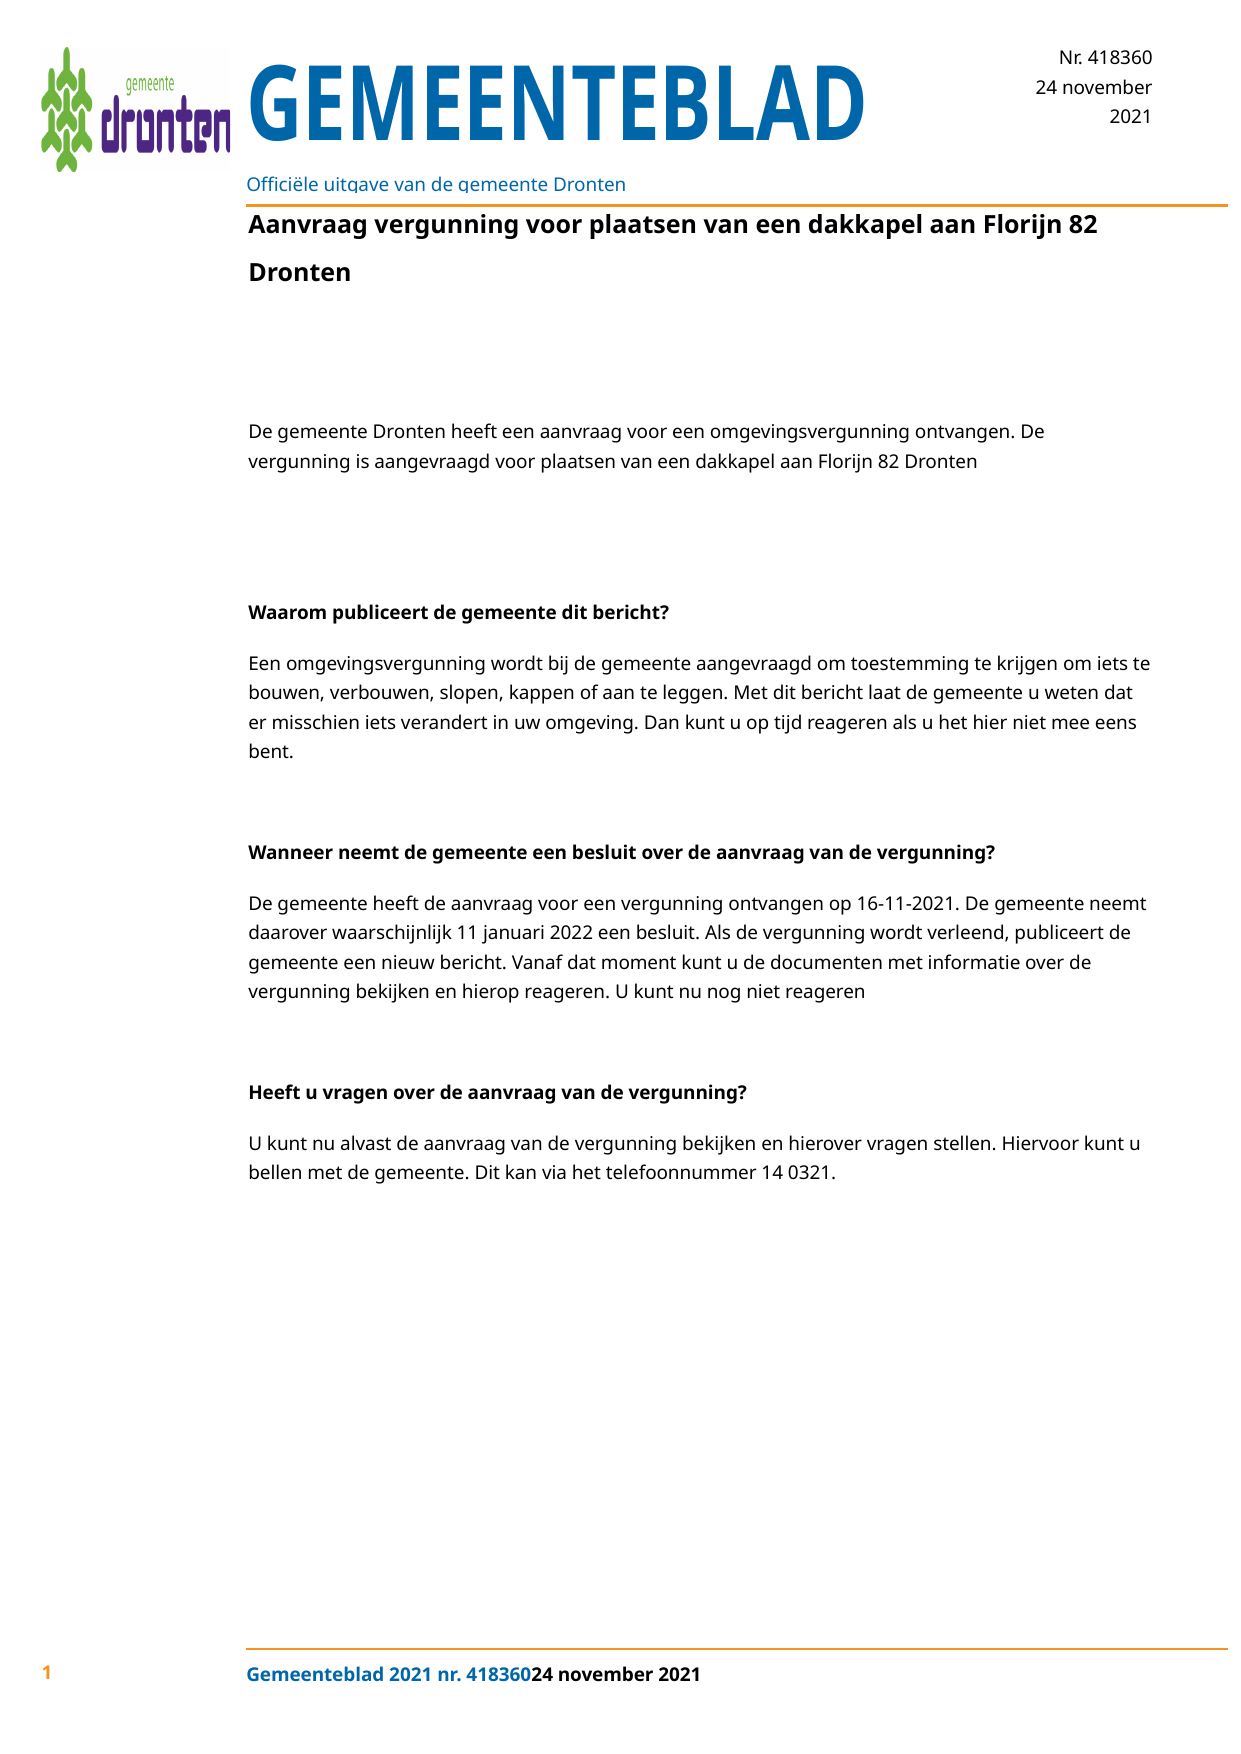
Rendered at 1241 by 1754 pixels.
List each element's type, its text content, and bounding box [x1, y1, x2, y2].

text Wanneer neemt de gemeente een besluit over de aanvraag van de vergunning? [248, 839, 1152, 865]
text Heeft u vragen over de aanvraag van de vergunning? [248, 1079, 1152, 1105]
text Aanvraag vergunning voor plaatsen van een dakkapel aan Florijn 82 Dronten [248, 207, 1152, 288]
picture [41, 47, 231, 172]
text Waarom publiceert de gemeente dit bericht? [248, 599, 1152, 625]
text Een omgevingsvergunning wordt bij de gemeente aangevraagd om toestemming te krijgen om iets te bouwen, verbouwen, slopen, kappen of aan te leggen. Met dit bericht laat de gemeente u weten dat er misschien iets verandert in uw omgeving. Dan kunt u op tijd reageren als u het hier niet mee eens bent. [248, 650, 1152, 764]
text U kunt nu alvast de aanvraag van de vergunning bekijken en hierover vragen stellen. Hiervoor kunt u bellen met de gemeente. Dit kan via het telefoonnummer 14 0321. [248, 1130, 1152, 1185]
text De gemeente heeft de aanvraag voor een vergunning ontvangen op 16-11-2021. De gemeente neemt daarover waarschijnlijk 11 januari 2022 een besluit. Als de vergunning wordt verleend, publiceert de gemeente een nieuw bericht. Vanaf dat moment kunt u de documenten met informatie over de vergunning bekijken en hierop reageren. U kunt nu nog niet reageren [248, 890, 1152, 1004]
text De gemeente Dronten heeft een aanvraag voor een omgevingsvergunning ontvangen. De vergunning is aangevraagd voor plaatsen van een dakkapel aan Florijn 82 Dronten [248, 419, 1152, 474]
